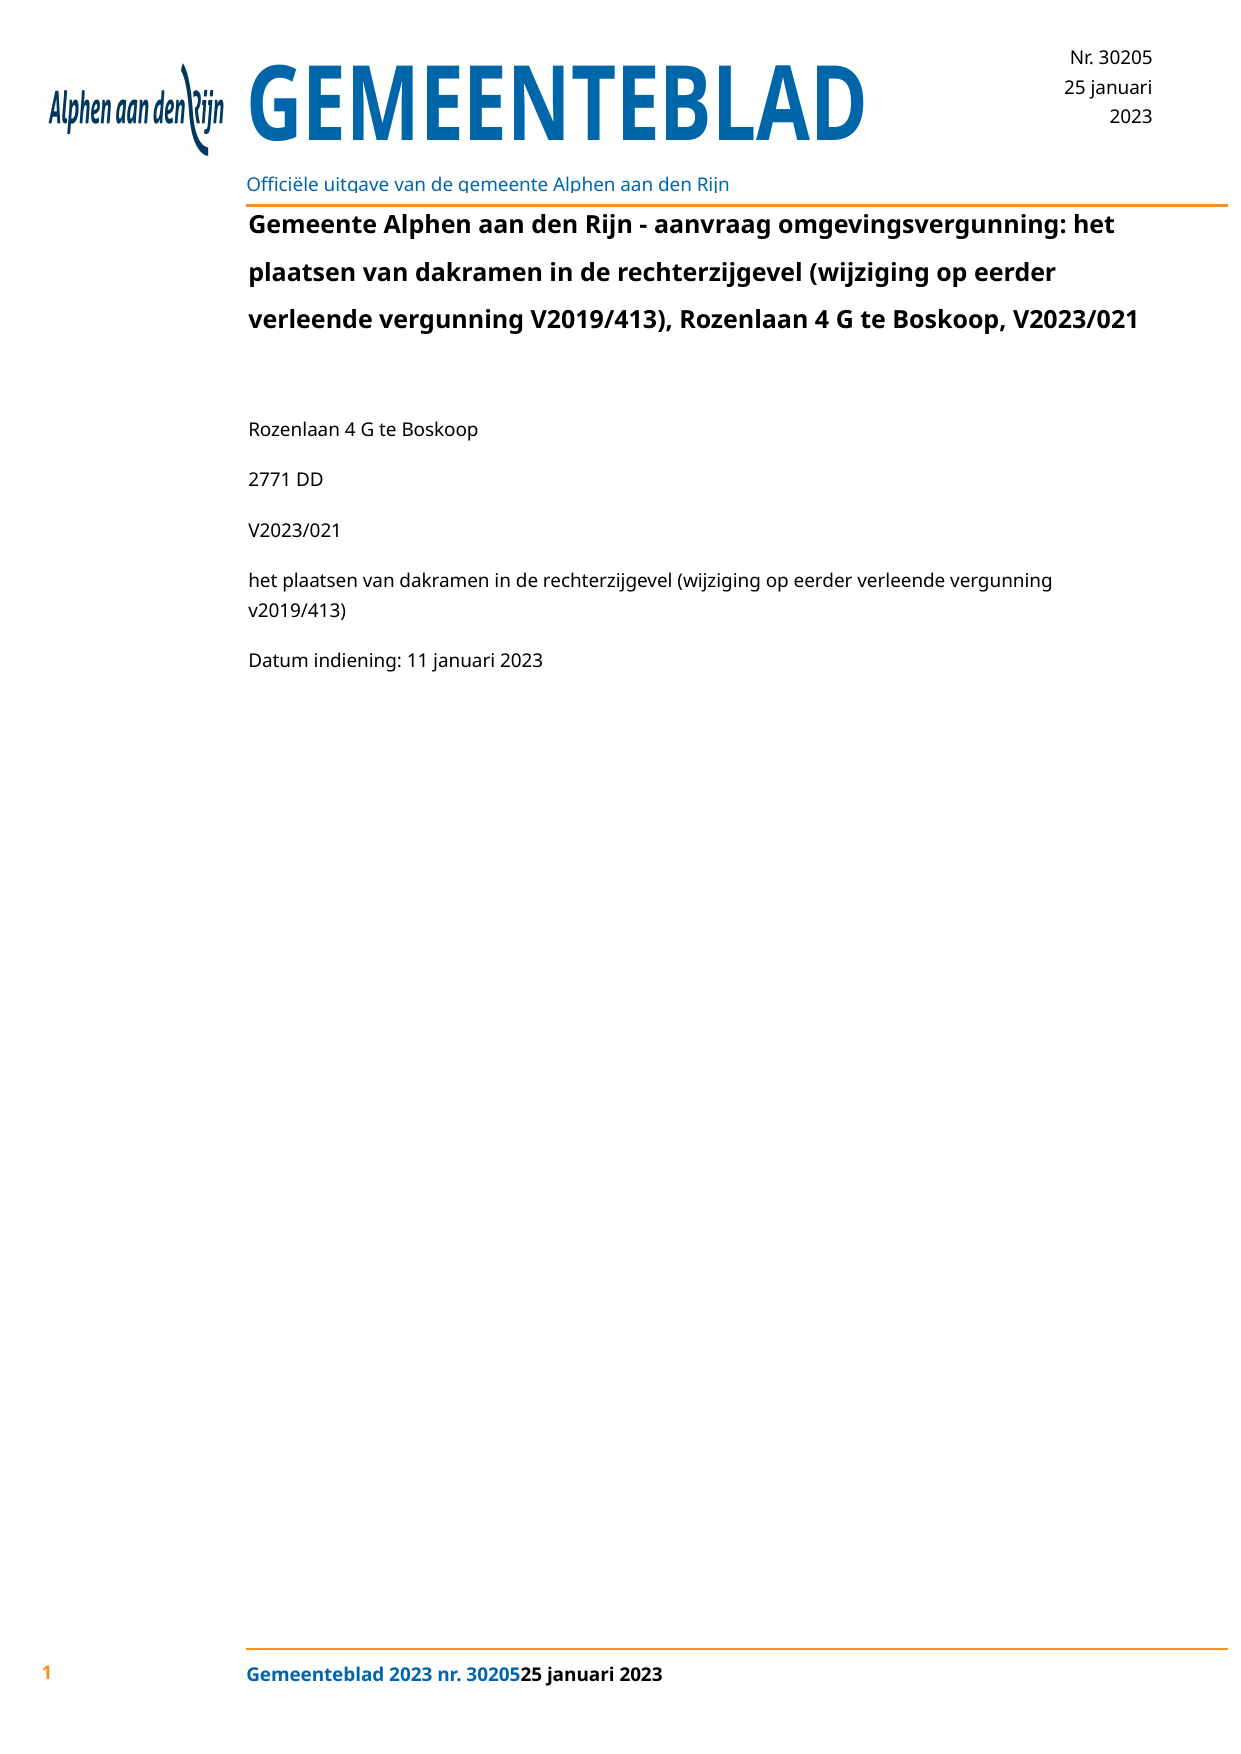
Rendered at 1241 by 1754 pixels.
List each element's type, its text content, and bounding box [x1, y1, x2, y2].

picture [41, 47, 231, 172]
text Rozenlaan 4 G te Boskoop [248, 416, 1152, 442]
text het plaatsen van dakramen in de rechterzijgevel (wijziging op eerder verleende vergunning v2019/413) [248, 567, 1152, 622]
text V2023/021 [248, 517, 1152, 542]
text Gemeente Alphen aan den Rijn - aanvraag omgevingsvergunning: het plaatsen van dakramen in de rechterzijgevel (wijziging op eerder verleende vergunning V2019/413), Rozenlaan 4 G te Boskoop, V2023/021 [248, 207, 1152, 336]
text 2771 DD [248, 466, 1152, 492]
text Datum indiening: 11 januari 2023 [248, 647, 1152, 673]
